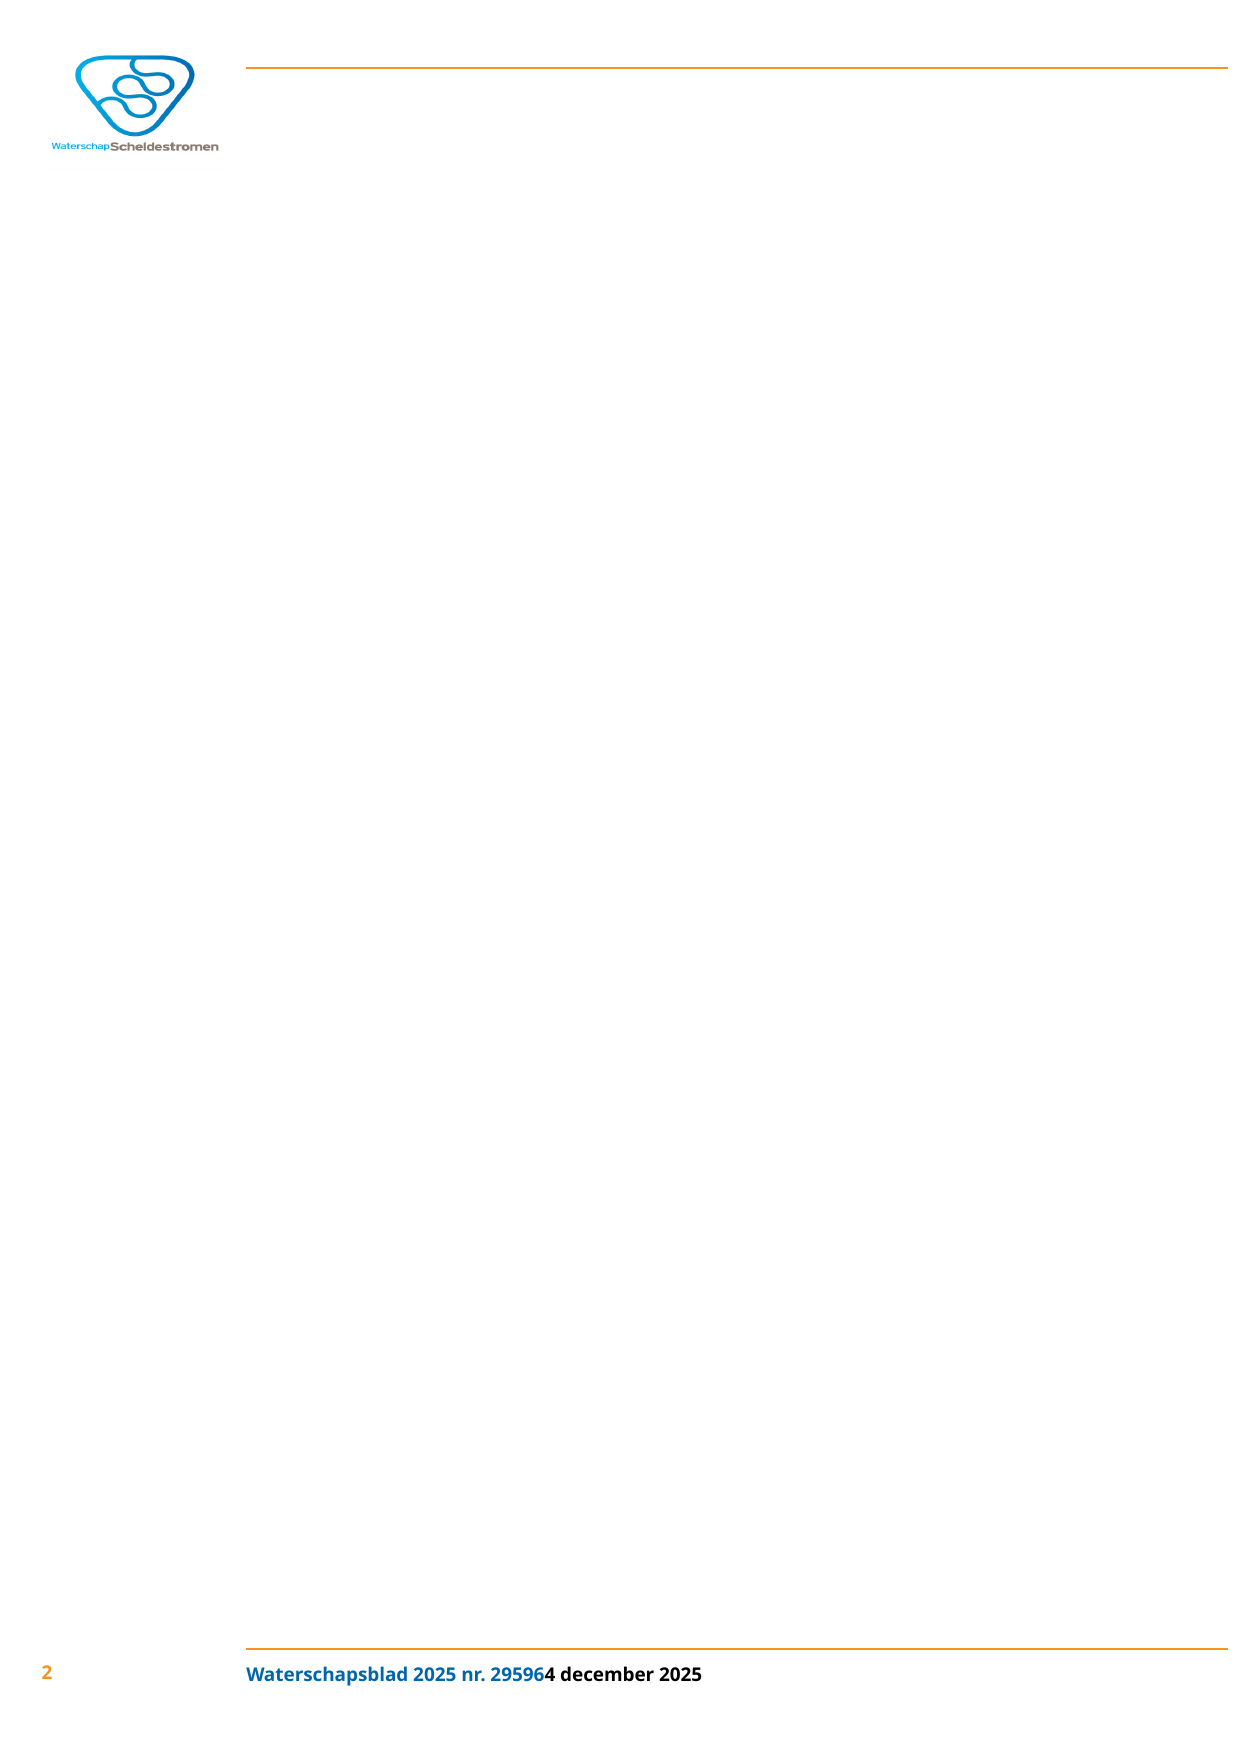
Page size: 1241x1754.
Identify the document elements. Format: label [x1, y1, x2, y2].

picture [41, 47, 231, 172]
